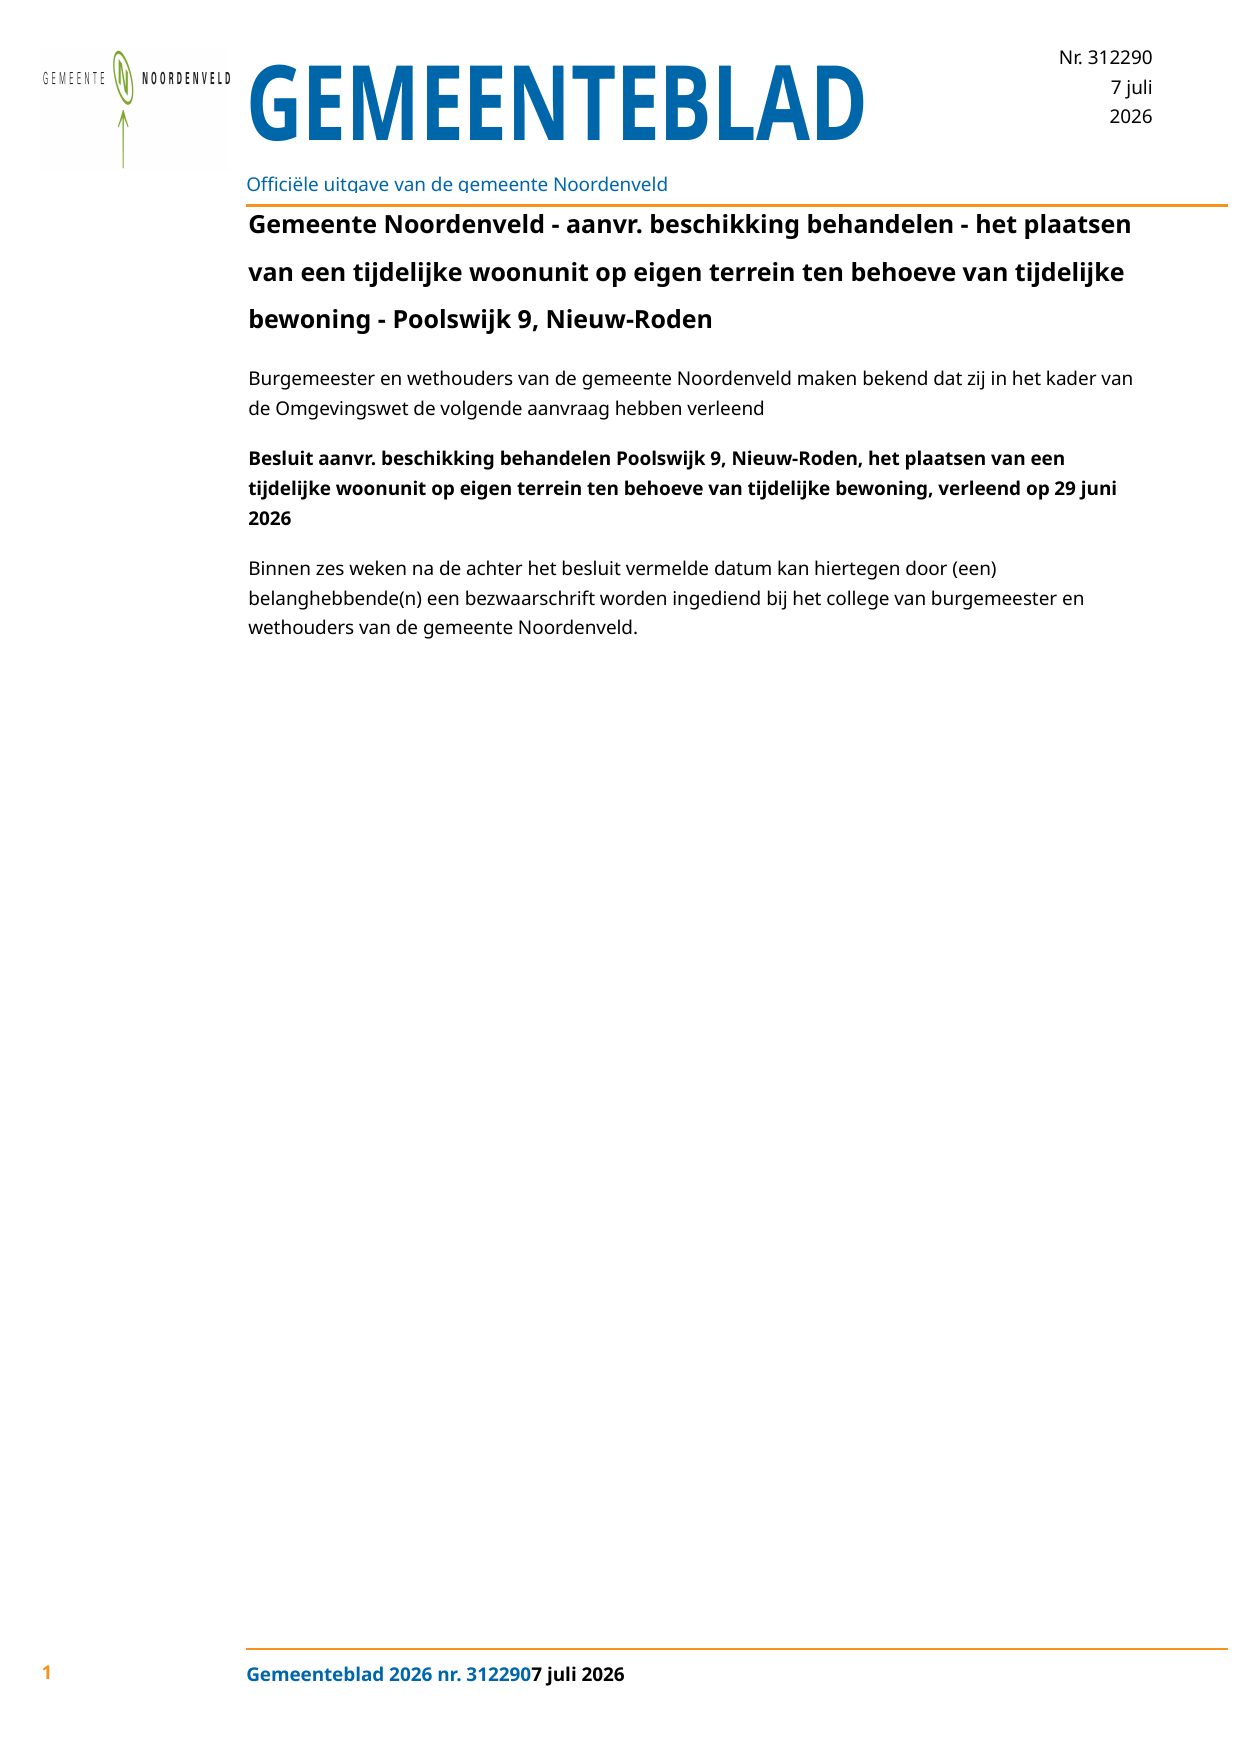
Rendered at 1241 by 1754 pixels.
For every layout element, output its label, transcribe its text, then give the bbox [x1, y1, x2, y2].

picture [41, 47, 231, 172]
text Binnen zes weken na de achter het besluit vermelde datum kan hiertegen door (een) belanghebbende(n) een bezwaarschrift worden ingediend bij het college van burgemeester en wethouders van de gemeente Noordenveld. [248, 555, 1152, 640]
text Besluit aanvr. beschikking behandelen Poolswijk 9, Nieuw-Roden, het plaatsen van een tijdelijke woonunit op eigen terrein ten behoeve van tijdelijke bewoning, verleend op 29 juni 2026 [248, 446, 1152, 530]
text Burgemeester en wethouders van de gemeente Noordenveld maken bekend dat zij in het kader van de Omgevingswet de volgende aanvraag hebben verleend [248, 366, 1152, 421]
text Gemeente Noordenveld - aanvr. beschikking behandelen - het plaatsen van een tijdelijke woonunit op eigen terrein ten behoeve van tijdelijke bewoning - Poolswijk 9, Nieuw-Roden [248, 207, 1152, 336]
